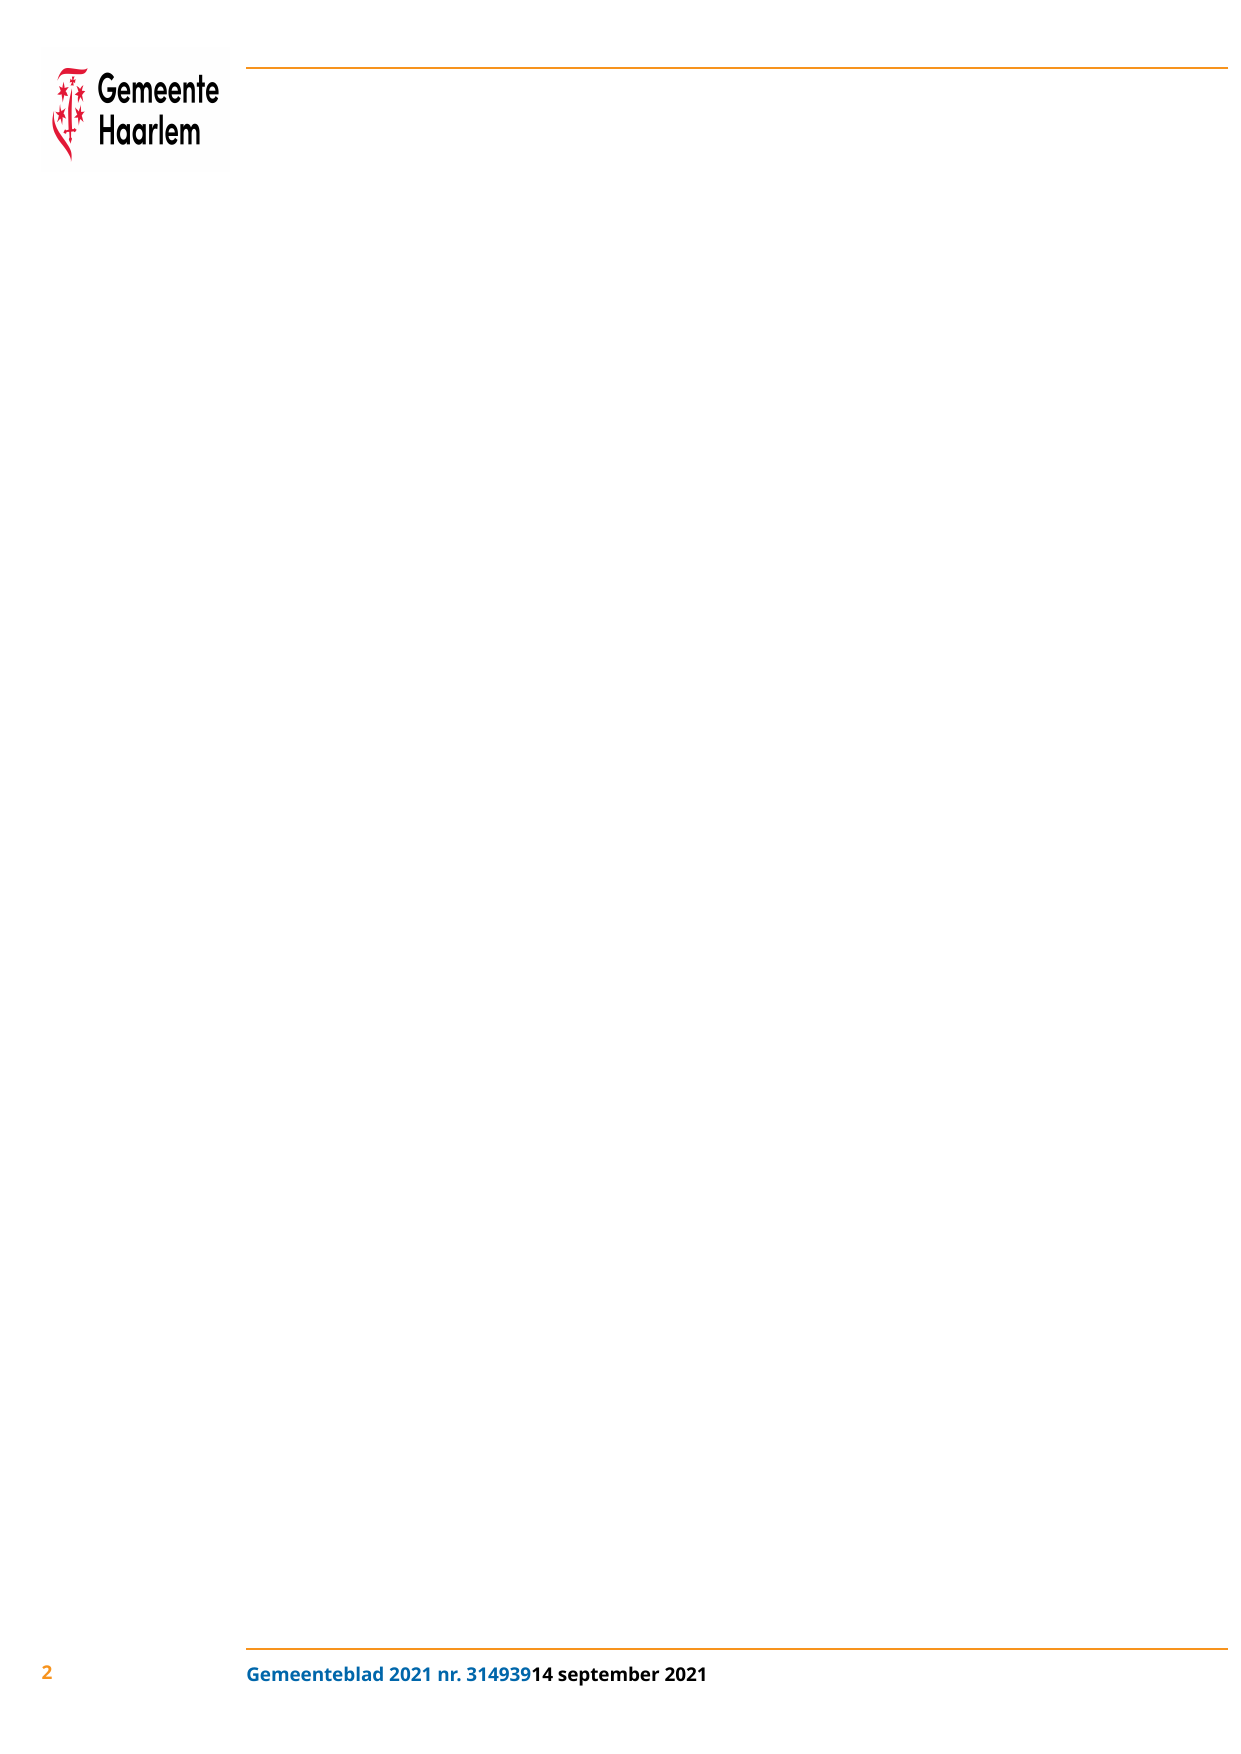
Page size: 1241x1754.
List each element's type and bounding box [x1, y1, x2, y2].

picture [41, 47, 231, 172]
